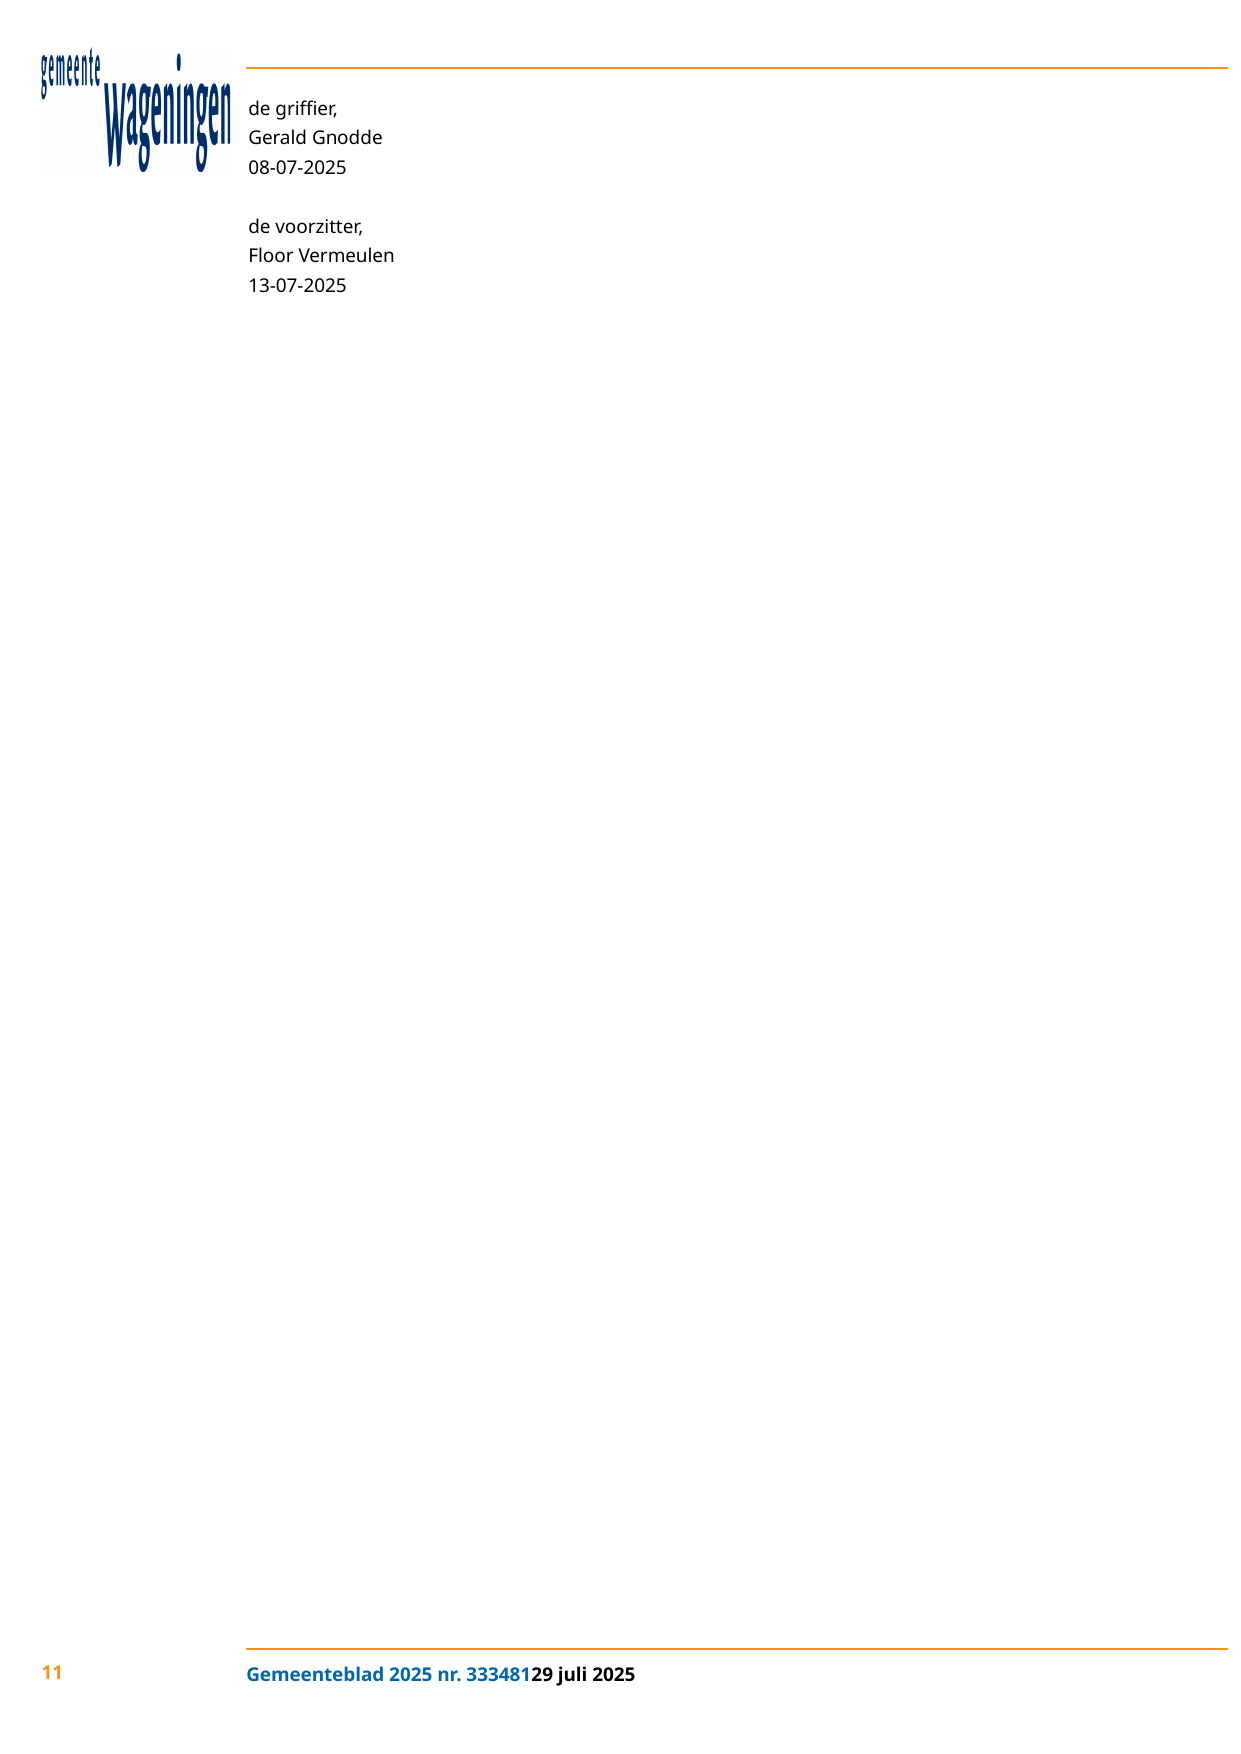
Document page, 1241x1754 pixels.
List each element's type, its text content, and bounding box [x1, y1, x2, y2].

text de griffier, [248, 95, 1152, 121]
text de voorzitter, [248, 213, 1152, 239]
text Gerald Gnodde [248, 124, 1152, 150]
text Floor Vermeulen [248, 243, 1152, 268]
picture [41, 47, 231, 172]
text 08-07-2025 [248, 154, 1152, 180]
text 13-07-2025 [248, 272, 1152, 298]
